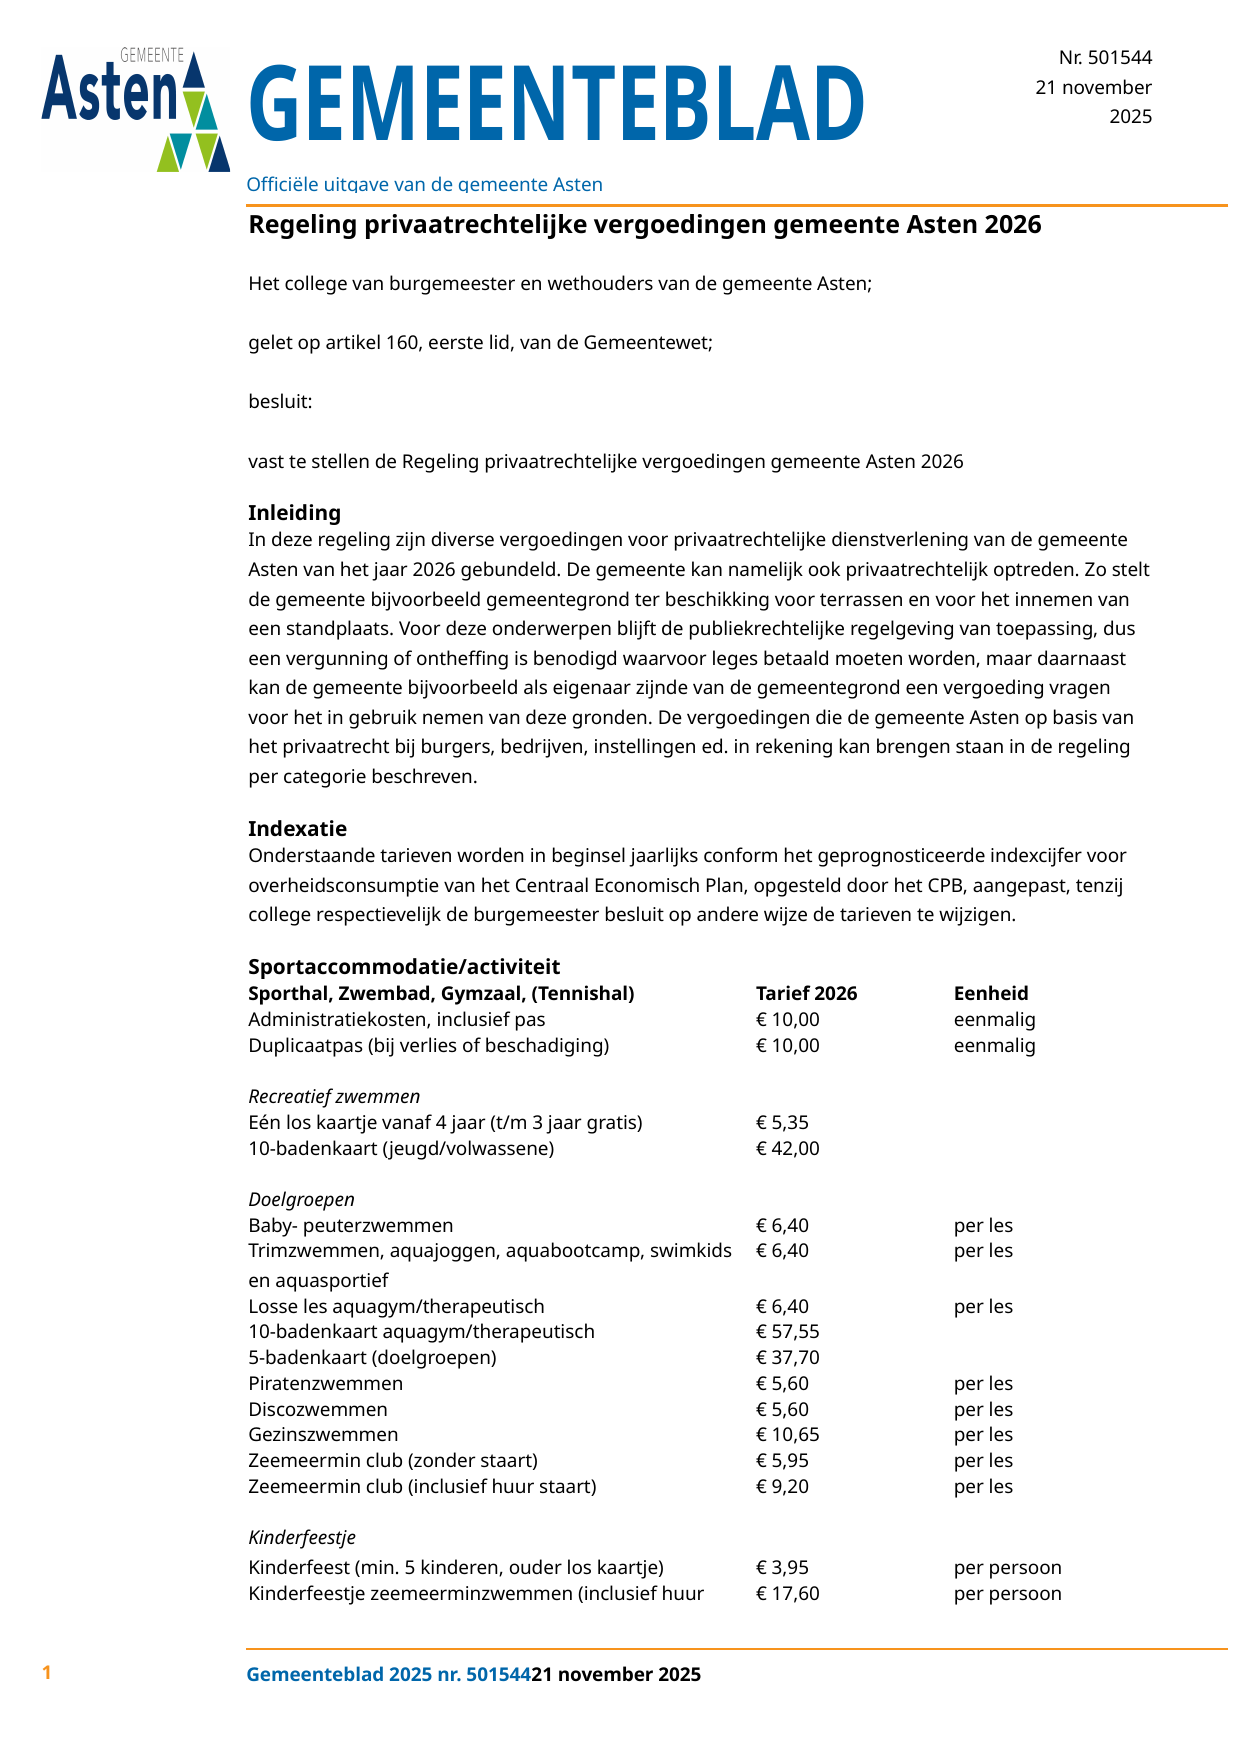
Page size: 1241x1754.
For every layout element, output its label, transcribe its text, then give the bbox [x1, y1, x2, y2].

table_cell [954, 1160, 1152, 1186]
table_cell [756, 1083, 954, 1109]
table_cell [954, 1186, 1152, 1212]
table_cell eenmalig [954, 1032, 1152, 1057]
table_cell per les [954, 1422, 1152, 1447]
table_cell Losse les aquagym/therapeutisch [248, 1293, 756, 1319]
table_cell € 17,60 [756, 1580, 954, 1606]
table_cell per les [954, 1212, 1152, 1238]
table_cell per les [954, 1447, 1152, 1473]
table_cell [756, 1499, 954, 1524]
text gelet op artikel 160, eerste lid, van de Gemeentewet; [248, 329, 1152, 355]
table_cell [756, 1186, 954, 1212]
table_cell per les [954, 1473, 1152, 1499]
table_cell € 57,55 [756, 1319, 954, 1344]
table_cell € 10,00 [756, 1006, 954, 1032]
table_cell Zeemeermin club (inclusief huur staart) [248, 1473, 756, 1499]
picture [41, 47, 231, 172]
table_cell [954, 1058, 1152, 1083]
text Regeling privaatrechtelijke vergoedingen gemeente Asten 2026 [248, 207, 1152, 241]
table_cell € 5,95 [756, 1447, 954, 1473]
text Indexatie [248, 814, 1152, 842]
table_cell Discozwemmen [248, 1396, 756, 1422]
table_cell per les [954, 1238, 1152, 1293]
table_cell € 42,00 [756, 1135, 954, 1160]
table_cell per persoon [954, 1580, 1152, 1606]
table_cell per persoon [954, 1525, 1152, 1580]
table_cell [756, 1058, 954, 1083]
table_cell € 6,40 [756, 1212, 954, 1238]
table_cell [954, 1083, 1152, 1109]
table_cell Piratenzwemmen [248, 1370, 756, 1396]
table_cell eenmalig [954, 1006, 1152, 1032]
table_cell [954, 1499, 1152, 1524]
table_cell Baby- peuterzwemmen [248, 1212, 756, 1238]
table_cell Recreatief zwemmen [248, 1083, 756, 1109]
table_cell per les [954, 1396, 1152, 1422]
table_cell [954, 1319, 1152, 1344]
table_cell € 5,35 [756, 1109, 954, 1135]
table_cell [954, 1109, 1152, 1135]
text vast te stellen de Regeling privaatrechtelijke vergoedingen gemeente Asten 2026 [248, 448, 1152, 473]
table_cell Administratiekosten, inclusief pas [248, 1006, 756, 1032]
table_cell Zeemeermin club (zonder staart) [248, 1447, 756, 1473]
table_cell [954, 1344, 1152, 1370]
text besluit: [248, 389, 1152, 414]
table_cell € 5,60 [756, 1370, 954, 1396]
text Het college van burgemeester en wethouders van de gemeente Asten; [248, 270, 1152, 296]
table_cell Doelgroepen [248, 1186, 756, 1212]
table_cell Gezinszwemmen [248, 1422, 756, 1447]
text Onderstaande tarieven worden in beginsel jaarlijks conform het geprognosticeerde indexcijfer voor overheidsconsumptie van het Centraal Economisch Plan, opgesteld door het CPB, aangepast, tenzij college respectievelijk de burgemeester besluit op andere wijze de tarieven te wijzigen. [248, 842, 1152, 927]
text Sportaccommodatie/activiteit [248, 952, 1152, 980]
table_cell [954, 1135, 1152, 1160]
table_cell 10-badenkaart (jeugd/volwassene) [248, 1135, 756, 1160]
table_cell 10-badenkaart aquagym/therapeutisch [248, 1319, 756, 1344]
table_cell € 9,20 [756, 1473, 954, 1499]
table_cell per les [954, 1370, 1152, 1396]
table_cell € 5,60 [756, 1396, 954, 1422]
table_cell [248, 1058, 756, 1083]
table_cell per les [954, 1293, 1152, 1319]
table_cell € 6,40 [756, 1238, 954, 1293]
table_header Tarief 2026 [756, 980, 954, 1006]
table_cell € 10,65 [756, 1422, 954, 1447]
table_cell € 3,95 [756, 1525, 954, 1580]
table_cell [248, 1499, 756, 1524]
table_cell Kinderfeestje Kinderfeest (min. 5 kinderen, ouder los kaartje) [248, 1525, 756, 1580]
table_cell Eén los kaartje vanaf 4 jaar (t/m 3 jaar gratis) [248, 1109, 756, 1135]
table_cell € 37,70 [756, 1344, 954, 1370]
table_cell 5-badenkaart (doelgroepen) [248, 1344, 756, 1370]
table_cell [248, 1160, 756, 1186]
table_header Eenheid [954, 980, 1152, 1006]
table_cell € 10,00 [756, 1032, 954, 1057]
table_cell Duplicaatpas (bij verlies of beschadiging) [248, 1032, 756, 1057]
table_header Sporthal, Zwembad, Gymzaal, (Tennishal) [248, 980, 756, 1006]
table_cell [756, 1160, 954, 1186]
table_cell € 6,40 [756, 1293, 954, 1319]
table_cell Trimzwemmen, aquajoggen, aquabootcamp, swimkids en aquasportief [248, 1238, 756, 1293]
table_cell Kinderfeestje zeemeerminzwemmen (inclusief huur [248, 1580, 756, 1606]
text Inleiding [248, 498, 1152, 527]
text In deze regeling zijn diverse vergoedingen voor privaatrechtelijke dienstverlening van de gemeente Asten van het jaar 2026 gebundeld. De gemeente kan namelijk ook privaatrechtelijk optreden. Zo stelt de gemeente bijvoorbeeld gemeentegrond ter beschikking voor terrassen en voor het innemen van een standplaats. Voor deze onderwerpen blijft de publiekrechtelijke regelgeving van toepassing, dus een vergunning of ontheffing is benodigd waarvoor leges betaald moeten worden, maar daarnaast kan de gemeente bijvoorbeeld als eigenaar zijnde van de gemeentegrond een vergoeding vragen voor het in gebruik nemen van deze gronden. De vergoedingen die de gemeente Asten op basis van het privaatrecht bij burgers, bedrijven, instellingen ed. in rekening kan brengen staan in de regeling per categorie beschreven. [248, 527, 1152, 789]
